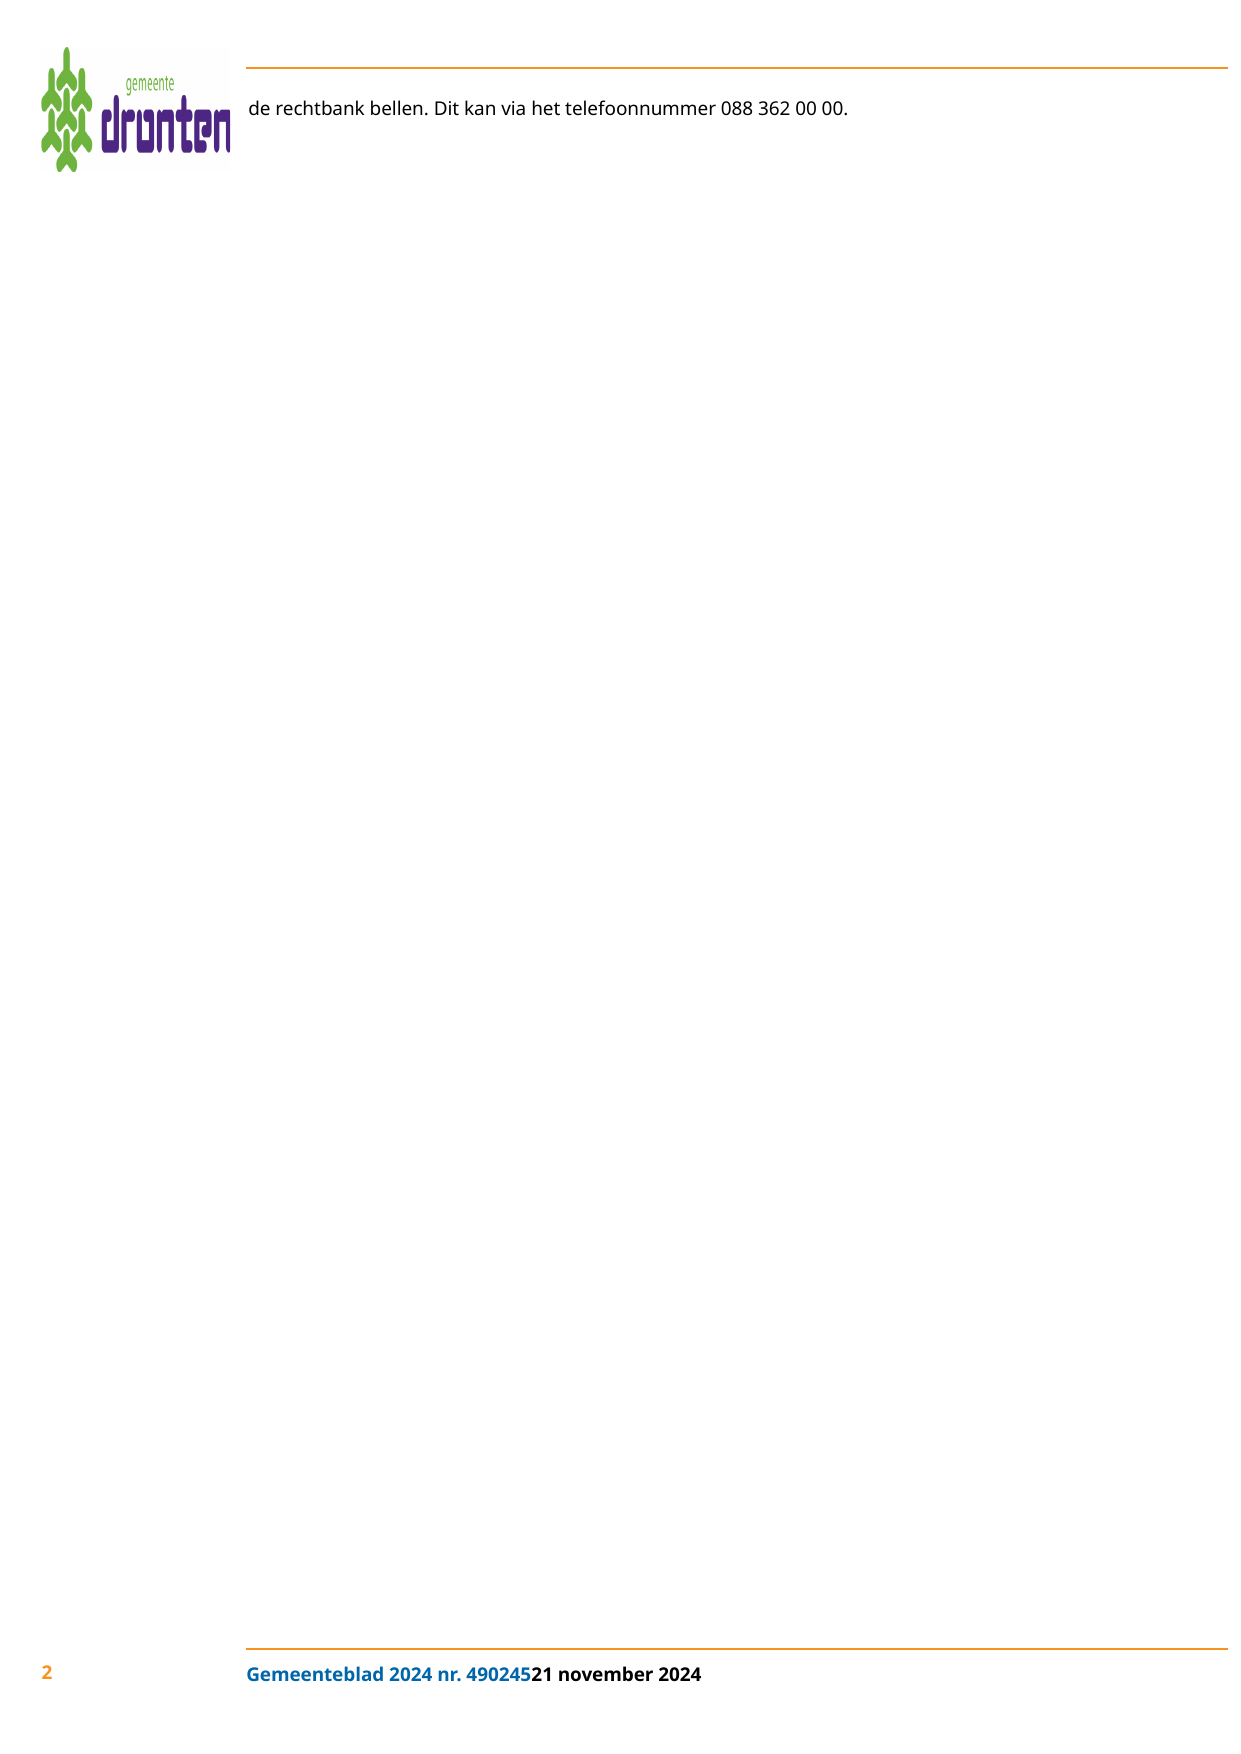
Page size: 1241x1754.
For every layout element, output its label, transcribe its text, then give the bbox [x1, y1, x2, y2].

text de rechtbank bellen. Dit kan via het telefoonnummer 088 362 00 00. [248, 95, 1152, 121]
picture [41, 47, 231, 172]
